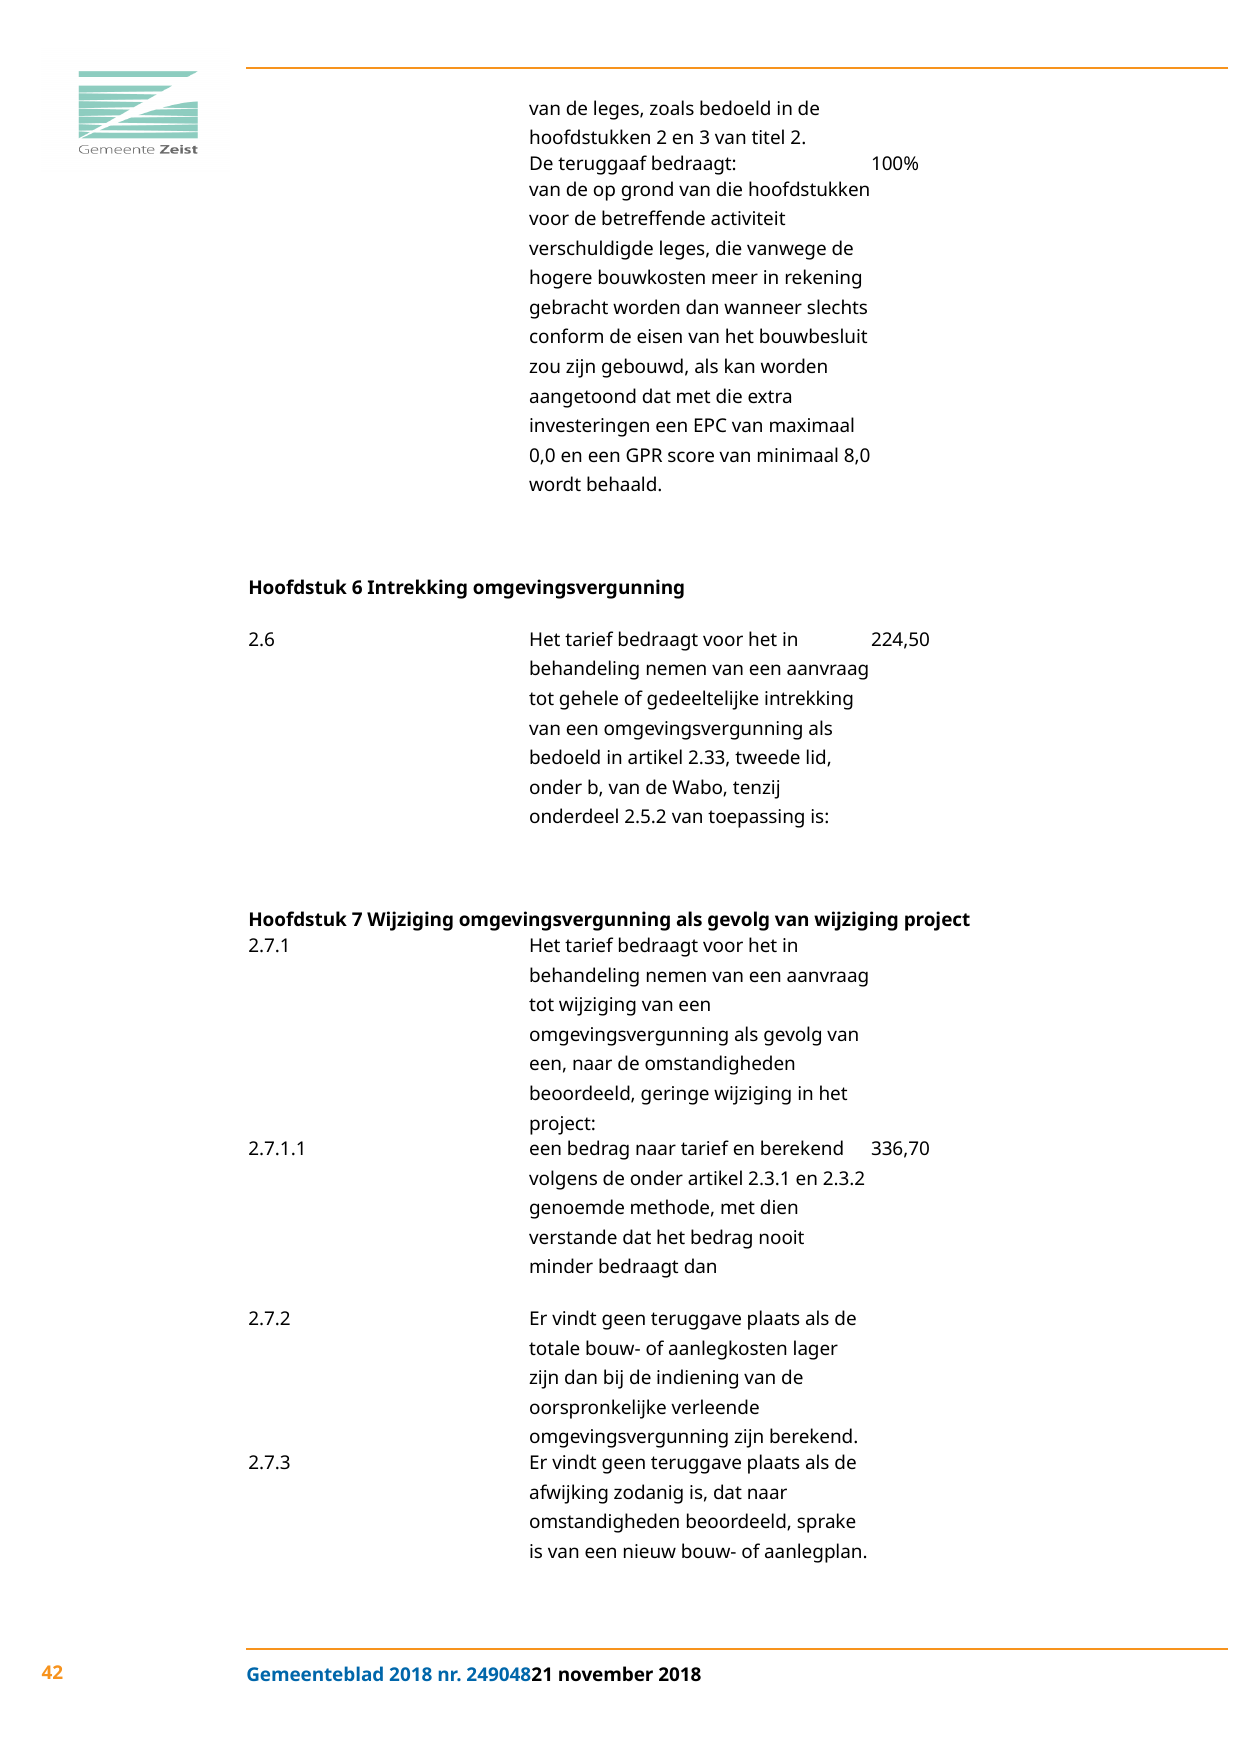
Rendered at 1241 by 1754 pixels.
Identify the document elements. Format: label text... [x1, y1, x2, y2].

table_cell 2.7.1.1 [248, 1135, 529, 1279]
table_cell De teruggaaf bedraagt: [529, 150, 871, 176]
table_cell Hoofdstuk 6 Intrekking omgevingsvergunning [248, 575, 1152, 600]
table_cell 2.6 [248, 626, 529, 829]
table_cell [871, 1280, 1152, 1305]
table_cell [529, 498, 871, 523]
table_cell [248, 855, 529, 881]
table_cell [871, 1449, 1152, 1564]
table_cell Er vindt geen teruggave plaats als de afwijking zodanig is, dat naar omstandigheden beoordeeld, sprake is van een nieuw bouw- of aanlegplan. [529, 1449, 871, 1564]
table_cell [529, 549, 871, 574]
table_cell [248, 600, 529, 626]
table_cell [248, 523, 529, 549]
table_cell [871, 95, 1152, 150]
table_cell [871, 1564, 1152, 1589]
table_cell [871, 600, 1152, 626]
picture [41, 47, 231, 172]
table_cell [248, 549, 529, 574]
table_cell [529, 1564, 871, 1589]
table_cell Er vindt geen teruggave plaats als de totale bouw- of aanlegkosten lager zijn dan bij de indiening van de oorspronkelijke verleende omgevingsvergunning zijn berekend. [529, 1305, 871, 1449]
table_cell [529, 881, 871, 906]
table_cell 224,50 [871, 626, 1152, 829]
table_cell een bedrag naar tarief en berekend volgens de onder artikel 2.3.1 en 2.3.2 genoemde methode, met dien verstande dat het bedrag nooit minder bedraagt dan [529, 1135, 871, 1279]
table_cell [529, 523, 871, 549]
table_cell van de op grond van die hoofdstukken voor de betreffende activiteit verschuldigde leges, die vanwege de hogere bouwkosten meer in rekening gebracht worden dan wanneer slechts conform de eisen van het bouwbesluit zou zijn gebouwd, als kan worden aangetoond dat met die extra investeringen een EPC van maximaal 0,0 en een GPR score van minimaal 8,0 wordt behaald. [529, 176, 871, 497]
table_cell 336,70 [871, 1135, 1152, 1279]
table_cell van de leges, zoals bedoeld in de hoofdstukken 2 en 3 van titel 2. [529, 95, 871, 150]
table_cell Het tarief bedraagt voor het in behandeling nemen van een aanvraag tot gehele of gedeeltelijke intrekking van een omgevingsvergunning als bedoeld in artikel 2.33, tweede lid, onder b, van de Wabo, tenzij onderdeel 2.5.2 van toepassing is: [529, 626, 871, 829]
table_cell Het tarief bedraagt voor het in behandeling nemen van een aanvraag tot wijziging van een omgevingsvergunning als gevolg van een, naar de omstandigheden beoordeeld, geringe wijziging in het project: [529, 932, 871, 1135]
table_cell [248, 881, 529, 906]
table_cell [871, 881, 1152, 906]
table_cell [871, 829, 1152, 855]
table_cell [248, 498, 529, 523]
table_cell [871, 498, 1152, 523]
table_cell [529, 855, 871, 881]
table_cell [248, 95, 529, 150]
table_cell [871, 855, 1152, 881]
table_cell [248, 1564, 529, 1589]
table_cell [871, 176, 1152, 497]
table_cell [871, 1305, 1152, 1449]
table_cell [871, 523, 1152, 549]
table_cell [529, 1280, 871, 1305]
table_cell 100% [871, 150, 1152, 176]
table_cell [871, 932, 1152, 1135]
table_cell Hoofdstuk 7 Wijziging omgevingsvergunning als gevolg van wijziging project [248, 906, 1152, 932]
table_cell [248, 176, 529, 497]
table_cell 2.7.3 [248, 1449, 529, 1564]
table_cell [529, 600, 871, 626]
table_cell [871, 549, 1152, 574]
table_cell [248, 829, 529, 855]
table_cell [248, 150, 529, 176]
table_cell 2.7.2 [248, 1305, 529, 1449]
table_cell 2.7.1 [248, 932, 529, 1135]
table_cell [529, 829, 871, 855]
table_cell [248, 1280, 529, 1305]
